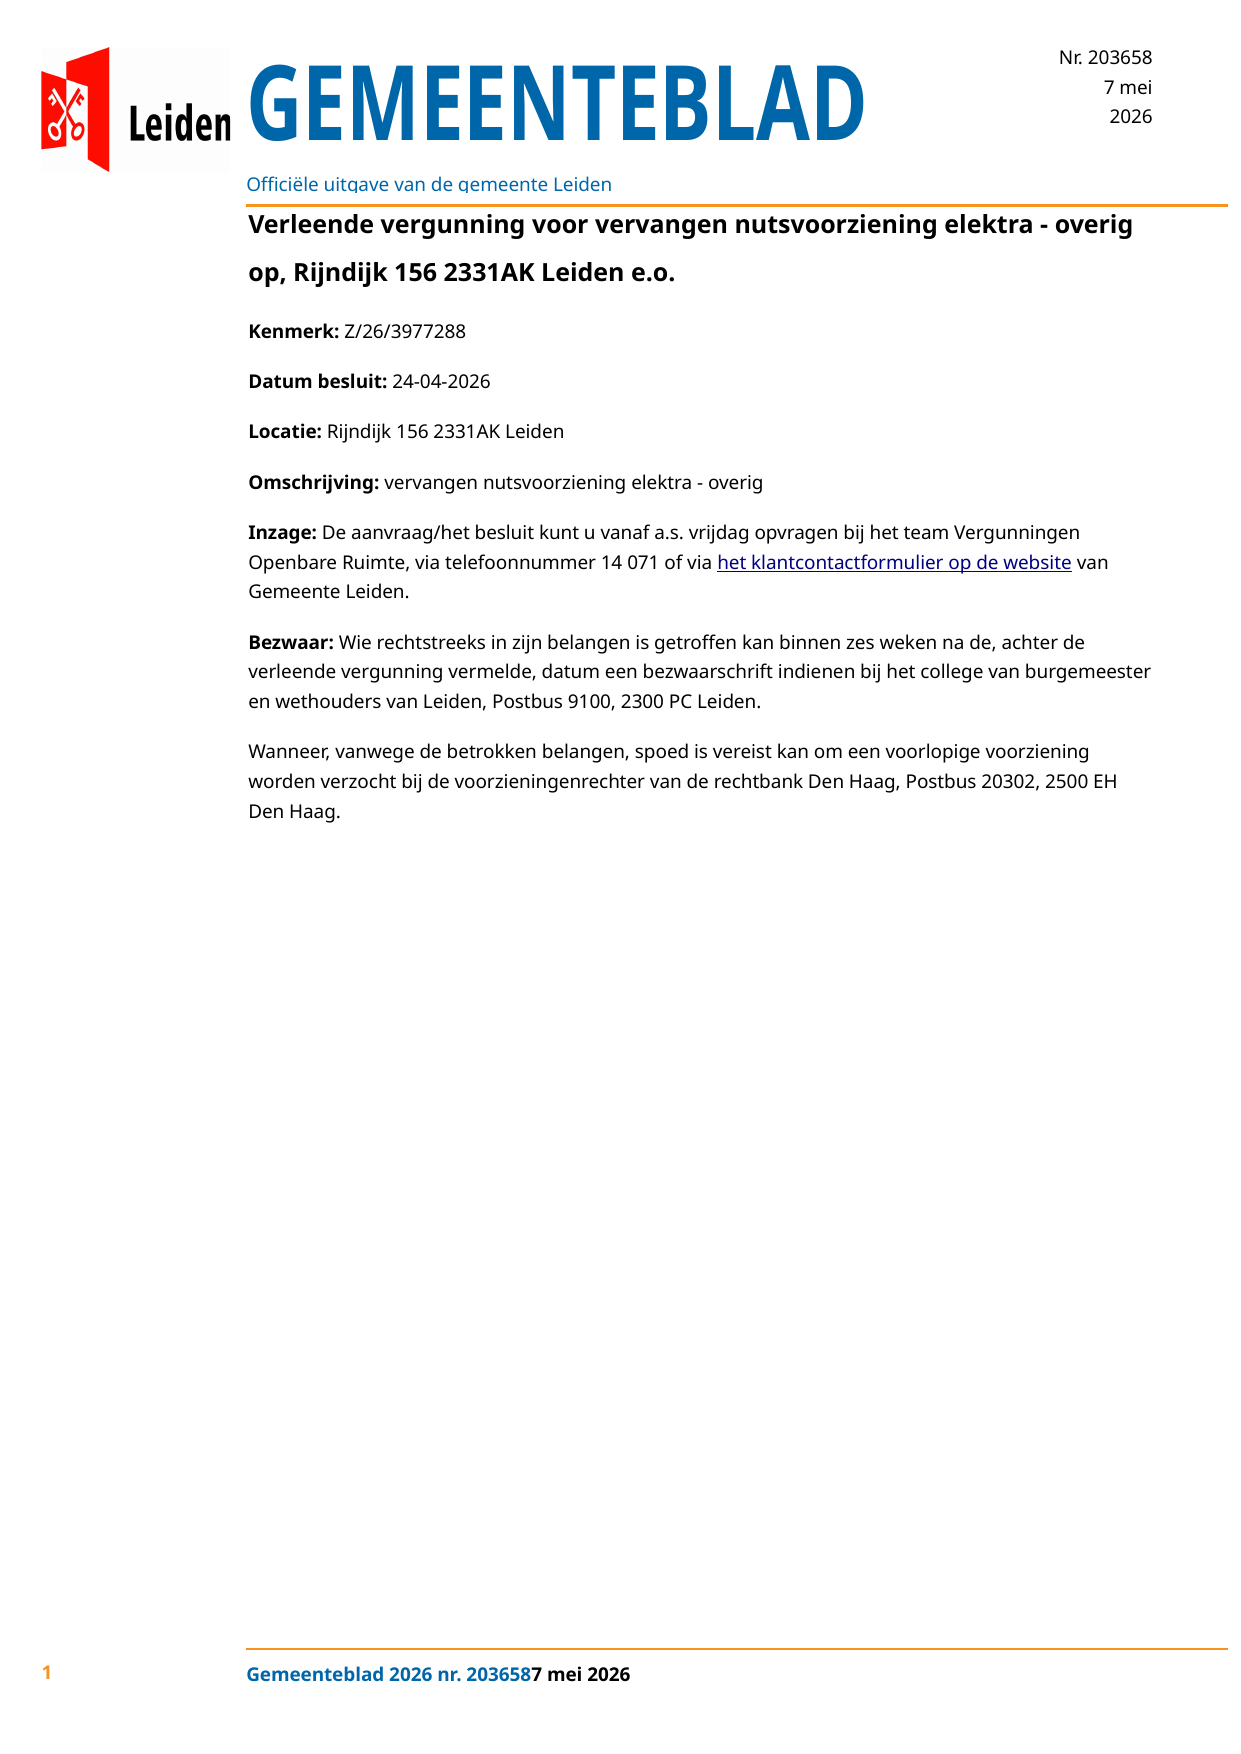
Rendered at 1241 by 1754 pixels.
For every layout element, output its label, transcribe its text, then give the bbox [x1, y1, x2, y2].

text Datum besluit: 24-04-2026 [248, 368, 1152, 394]
text Inzage: De aanvraag/het besluit kunt u vanaf a.s. vrijdag opvragen bij het team Vergunningen Openbare Ruimte, via telefoonnummer 14 071 of via het klantcontactformulier op de website van Gemeente Leiden. [248, 519, 1152, 604]
text Bezwaar: Wie rechtstreeks in zijn belangen is getroffen kan binnen zes weken na de, achter de verleende vergunning vermelde, datum een bezwaarschrift indienen bij het college van burgemeester en wethouders van Leiden, Postbus 9100, 2300 PC Leiden. [248, 629, 1152, 714]
text Locatie: Rijndijk 156 2331AK Leiden [248, 419, 1152, 444]
text Verleende vergunning voor vervangen nutsvoorziening elektra - overig op, Rijndijk 156 2331AK Leiden e.o. [248, 207, 1152, 288]
text Wanneer, vanwege de betrokken belangen, spoed is vereist kan om een voorlopige voorziening worden verzocht bij de voorzieningenrechter van de rechtbank Den Haag, Postbus 20302, 2500 EH Den Haag. [248, 739, 1152, 824]
text Kenmerk: Z/26/3977288 [248, 318, 1152, 344]
text Omschrijving: vervangen nutsvoorziening elektra - overig [248, 469, 1152, 495]
picture [41, 47, 231, 172]
